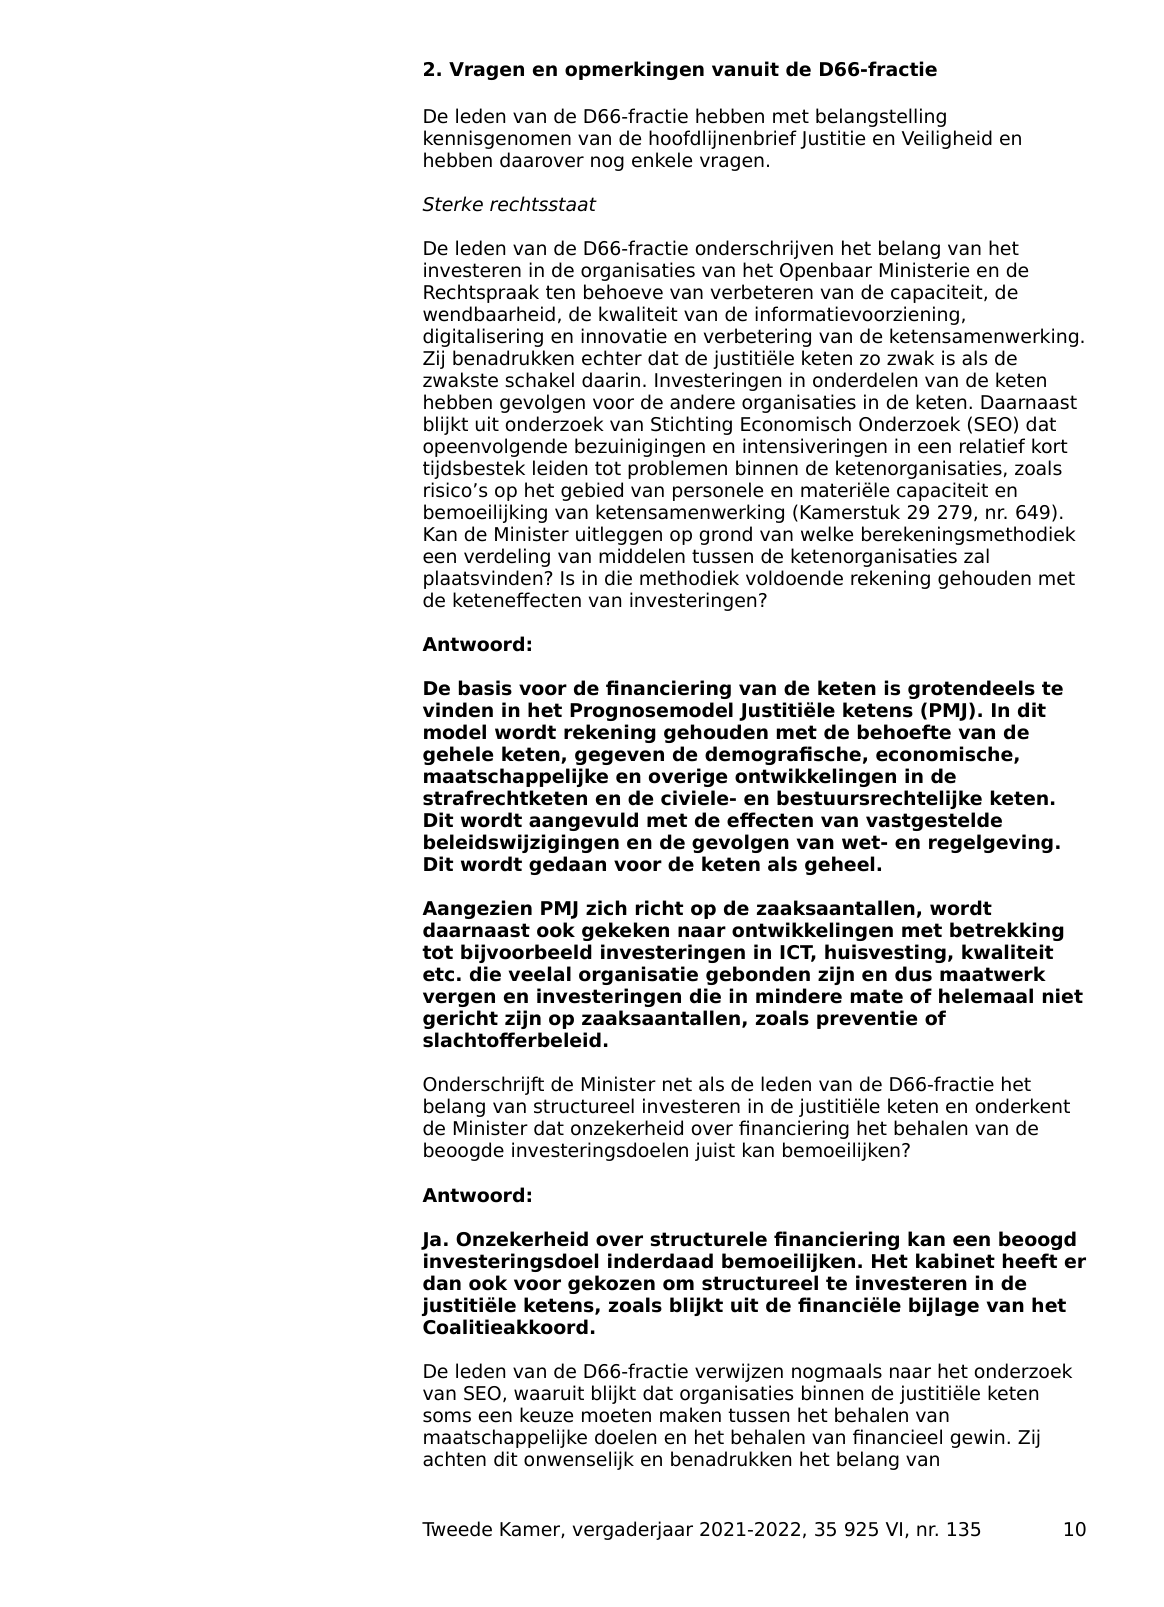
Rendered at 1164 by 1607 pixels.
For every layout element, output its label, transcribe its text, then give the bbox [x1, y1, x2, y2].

subtitle Antwoord: [422, 634, 1087, 656]
subtitle Antwoord: [422, 1184, 1087, 1206]
text De leden van de D66-fractie verwijzen nogmaals naar het onderzoek van SEO, waaruit blijkt dat organisaties binnen de justitiële keten soms een keuze moeten maken tussen het behalen van maatschappelijke doelen en het behalen van financieel gewin. Zij achten dit onwenselijk en benadrukken het belang van [422, 1361, 1087, 1471]
text De basis voor de financiering van de keten is grotendeels te vinden in het Prognosemodel Justitiële ketens (PMJ). In dit model wordt rekening gehouden met de behoefte van de gehele keten, gegeven de demografische, economische, maatschappelijke en overige ontwikkelingen in de strafrechtketen en de civiele- en bestuursrechtelijke keten. Dit wordt aangevuld met de effecten van vastgestelde beleidswijzigingen en de gevolgen van wet- en regelgeving. Dit wordt gedaan voor de keten als geheel. [422, 678, 1087, 876]
text Aangezien PMJ zich richt op de zaaksaantallen, wordt daarnaast ook gekeken naar ontwikkelingen met betrekking tot bijvoorbeeld investeringen in ICT, huisvesting, kwaliteit etc. die veelal organisatie gebonden zijn en dus maatwerk vergen en investeringen die in mindere mate of helemaal niet gericht zijn op zaaksaantallen, zoals preventie of slachtofferbeleid. [422, 898, 1087, 1052]
text Ja. Onzekerheid over structurele financiering kan een beoogd investeringsdoel inderdaad bemoeilijken. Het kabinet heeft er dan ook voor gekozen om structureel te investeren in de justitiële ketens, zoals blijkt uit de financiële bijlage van het Coalitieakkoord. [422, 1229, 1087, 1338]
text Onderschrijft de Minister net als de leden van de D66-fractie het belang van structureel investeren in de justitiële keten en onderkent de Minister dat onzekerheid over financiering het behalen van de beoogde investeringsdoelen juist kan bemoeilijken? [422, 1074, 1087, 1162]
text De leden van de D66-fractie onderschrijven het belang van het investeren in de organisaties van het Openbaar Ministerie en de Rechtspraak ten behoeve van verbeteren van de capaciteit, de wendbaarheid, de kwaliteit van de informatievoorziening, digitalisering en innovatie en verbetering van de ketensamenwerking. Zij benadrukken echter dat de justitiële keten zo zwak is als de zwakste schakel daarin. Investeringen in onderdelen van de keten hebben gevolgen voor de andere organisaties in de keten. Daarnaast blijkt uit onderzoek van Stichting Economisch Onderzoek (SEO) dat opeenvolgende bezuinigingen en intensiveringen in een relatief kort tijdsbestek leiden tot problemen binnen de ketenorganisaties, zoals risico’s op het gebied van personele en materiële capaciteit en bemoeilijking van ketensamenwerking (Kamerstuk 29 279, nr. 649). Kan de Minister uitleggen op grond van welke berekeningsmethodiek een verdeling van middelen tussen de ketenorganisaties zal plaatsvinden? Is in die methodiek voldoende rekening gehouden met de keteneffecten van investeringen? [422, 238, 1087, 612]
text De leden van de D66-fractie hebben met belangstelling kennisgenomen van de hoofdlijnenbrief Justitie en Veiligheid en hebben daarover nog enkele vragen. [422, 106, 1087, 172]
subtitle 2. Vragen en opmerkingen vanuit de D66-fractie [422, 59, 1087, 81]
subtitle Sterke rechtsstaat [422, 194, 1087, 216]
